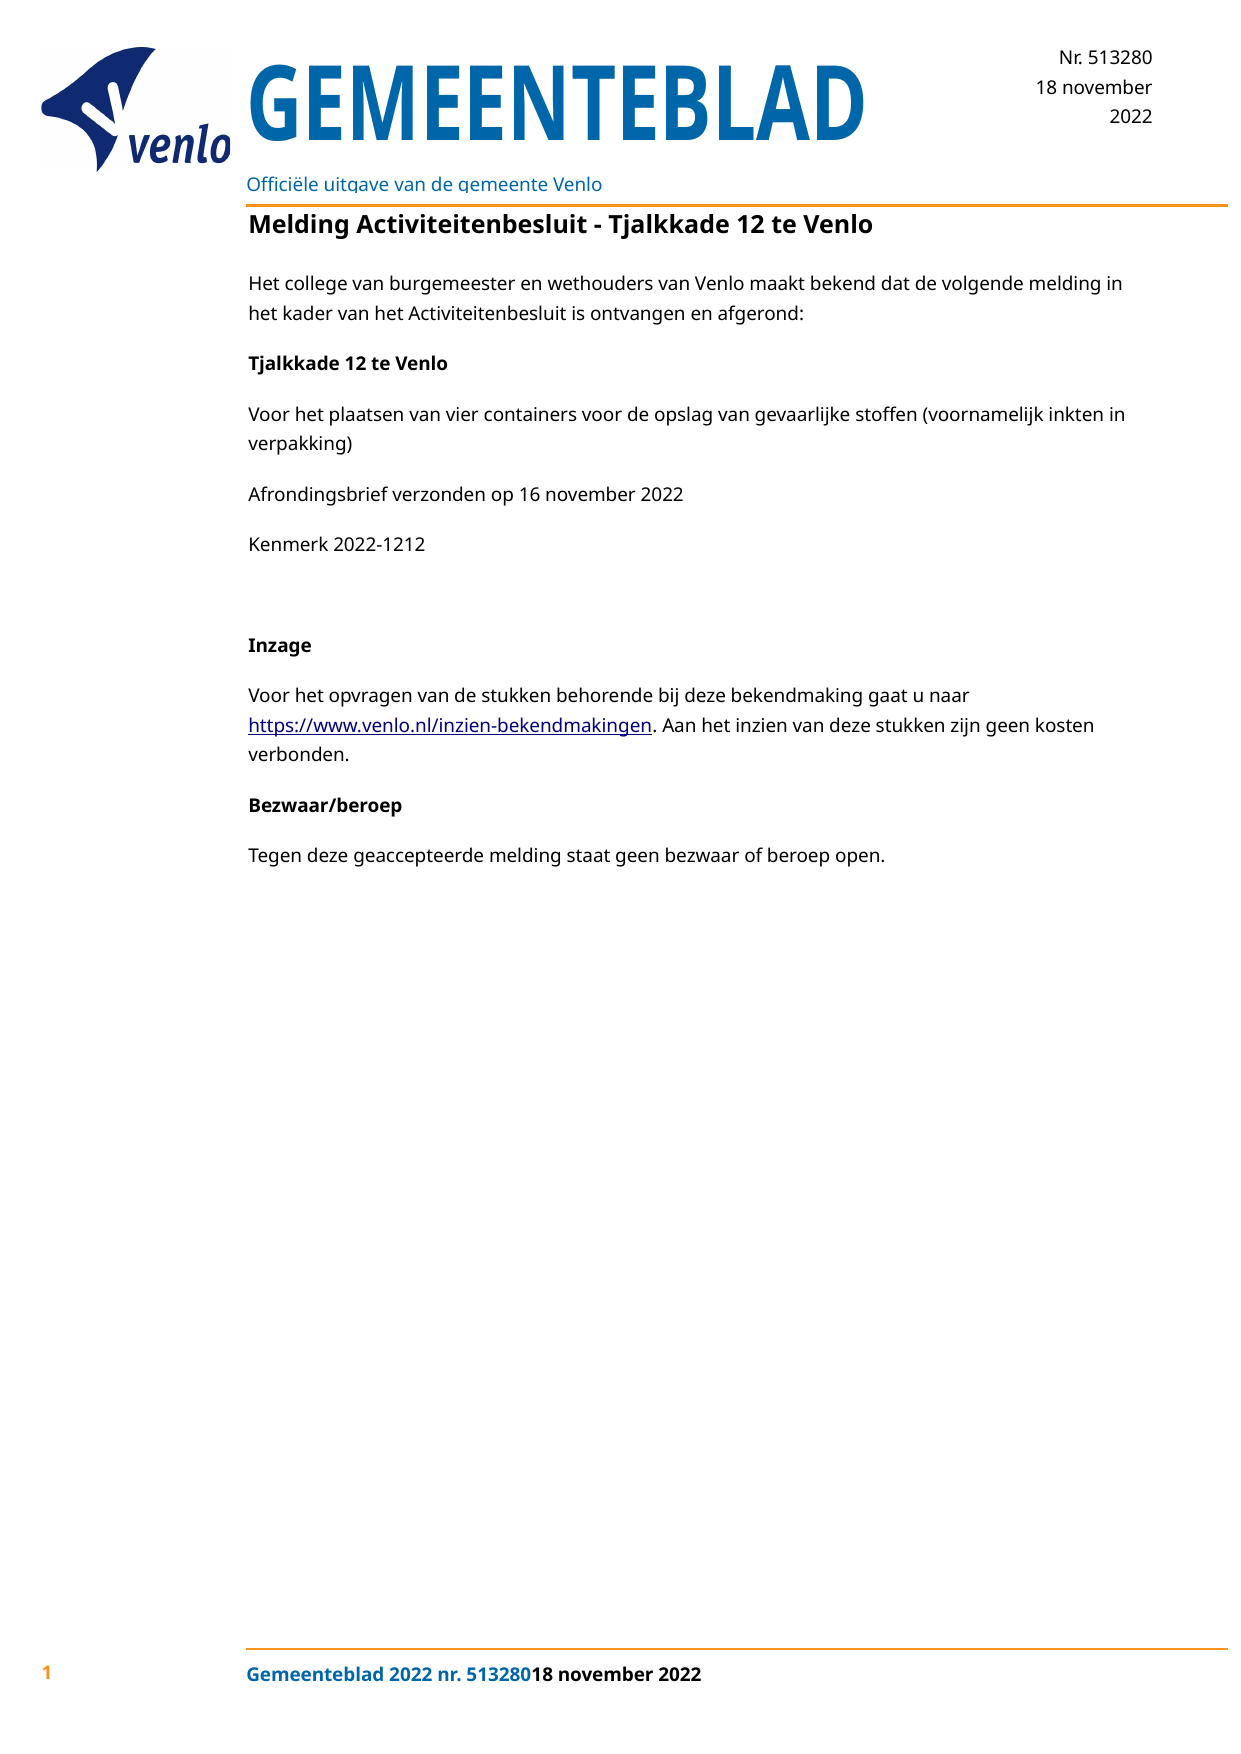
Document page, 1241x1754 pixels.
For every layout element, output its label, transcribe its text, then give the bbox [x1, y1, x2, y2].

text Kenmerk 2022-1212 [248, 531, 1152, 557]
text Bezwaar/beroep [248, 792, 1152, 818]
text Inzage [248, 632, 1152, 658]
text Het college van burgemeester en wethouders van Venlo maakt bekend dat de volgende melding in het kader van het Activiteitenbesluit is ontvangen en afgerond: [248, 270, 1152, 326]
text Melding Activiteitenbesluit - Tjalkkade 12 te Venlo [248, 207, 1152, 241]
text Tegen deze geaccepteerde melding staat geen bezwaar of beroep open. [248, 842, 1152, 868]
text Voor het opvragen van de stukken behorende bij deze bekendmaking gaat u naar https://www.venlo.nl/inzien-bekendmakingen. Aan het inzien van deze stukken zijn geen kosten verbonden. [248, 682, 1152, 767]
text Tjalkkade 12 te Venlo [248, 350, 1152, 376]
text Afrondingsbrief verzonden op 16 november 2022 [248, 481, 1152, 506]
text Voor het plaatsen van vier containers voor de opslag van gevaarlijke stoffen (voornamelijk inkten in verpakking) [248, 401, 1152, 456]
picture [41, 47, 231, 172]
